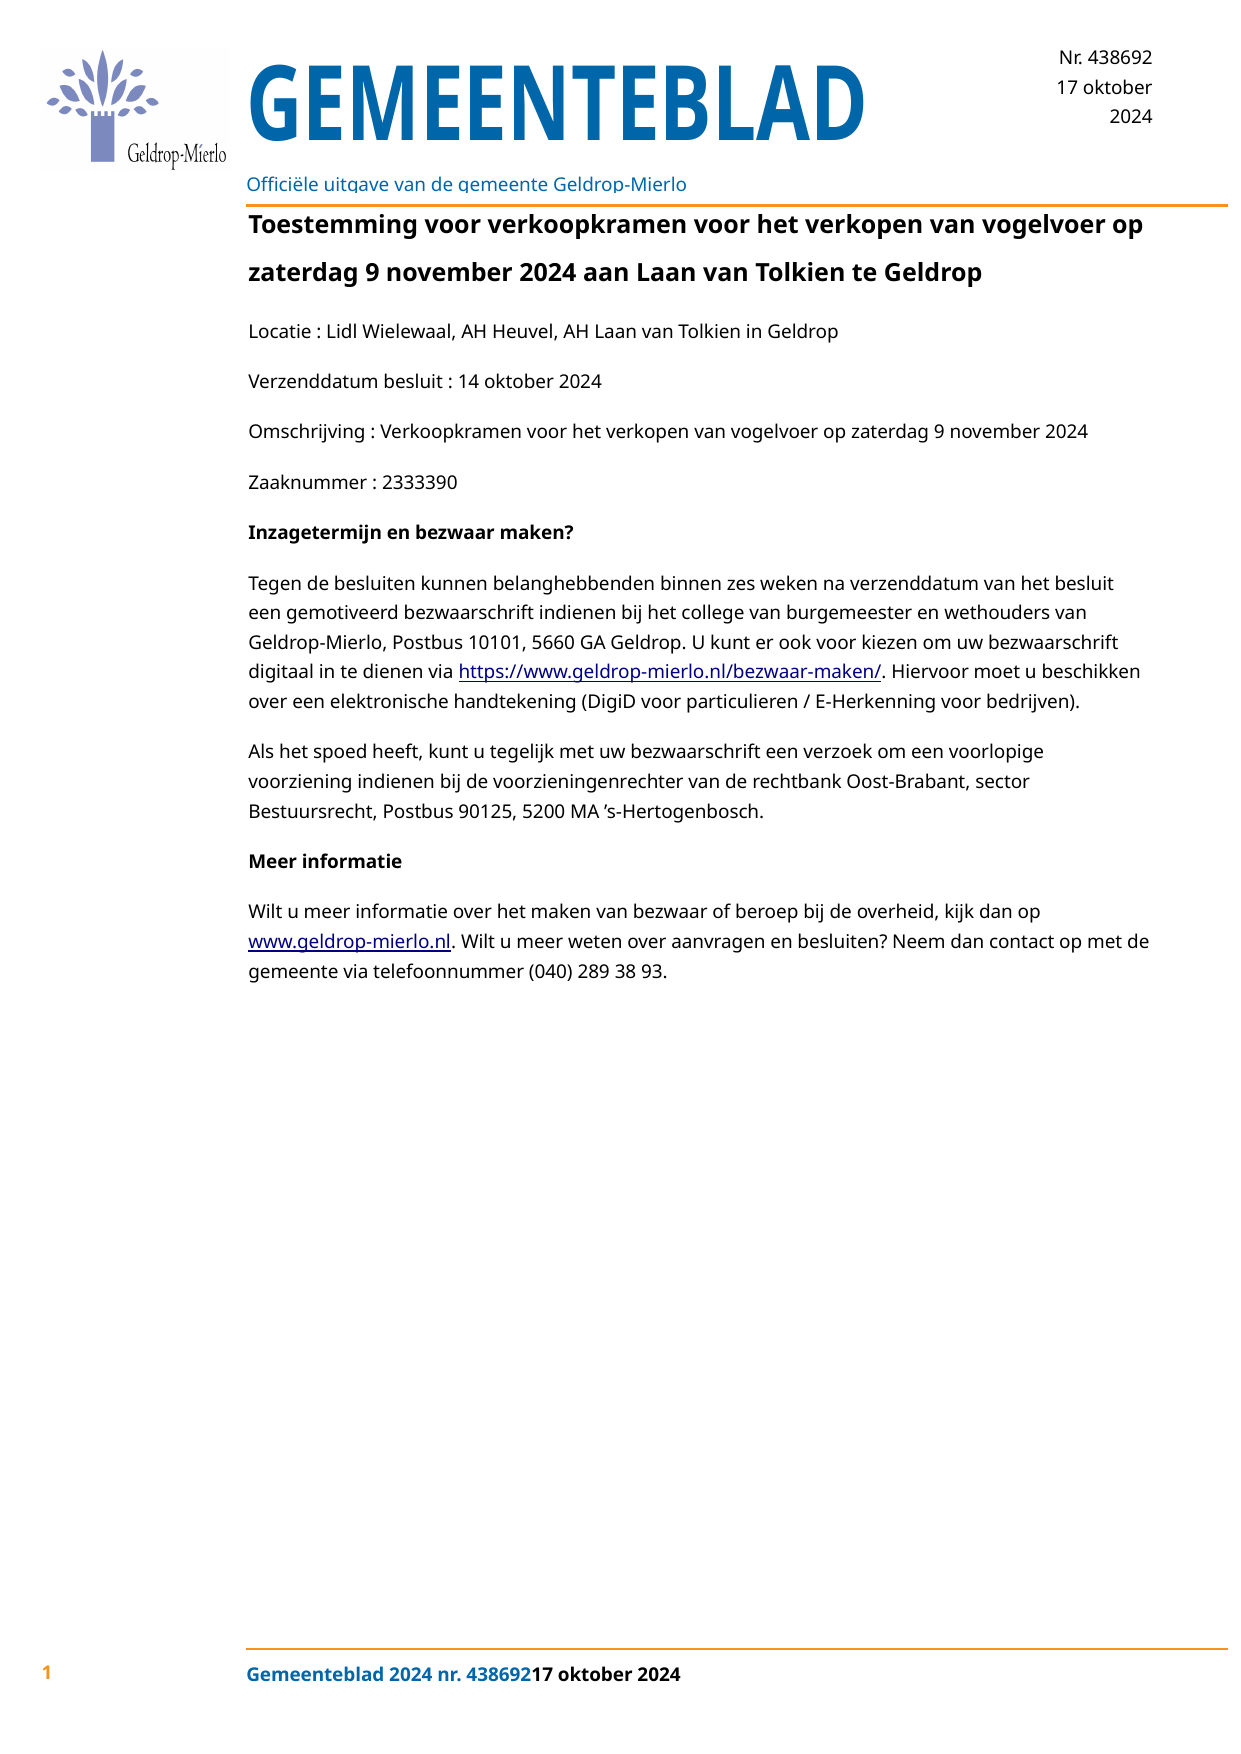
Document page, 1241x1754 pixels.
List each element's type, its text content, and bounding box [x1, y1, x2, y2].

text Zaaknummer : 2333390 [248, 469, 1152, 495]
text Inzagetermijn en bezwaar maken? [248, 519, 1152, 545]
text Tegen de besluiten kunnen belanghebbenden binnen zes weken na verzenddatum van het besluit een gemotiveerd bezwaarschrift indienen bij het college van burgemeester en wethouders van Geldrop-Mierlo, Postbus 10101, 5660 GA Geldrop. U kunt er ook voor kiezen om uw bezwaarschrift digitaal in te dienen via https://www.geldrop-mierlo.nl/bezwaar-maken/. Hiervoor moet u beschikken over een elektronische handtekening (DigiD voor particulieren / E-Herkenning voor bedrijven). [248, 570, 1152, 714]
text Meer informatie [248, 848, 1152, 874]
text Wilt u meer informatie over het maken van bezwaar of beroep bij de overheid, kijk dan op www.geldrop-mierlo.nl. Wilt u meer weten over aanvragen en besluiten? Neem dan contact op met de gemeente via telefoonnummer (040) 289 38 93. [248, 899, 1152, 984]
text Verzenddatum besluit : 14 oktober 2024 [248, 368, 1152, 394]
text Omschrijving : Verkoopkramen voor het verkopen van vogelvoer op zaterdag 9 november 2024 [248, 419, 1152, 444]
picture [41, 47, 231, 172]
text Als het spoed heeft, kunt u tegelijk met uw bezwaarschrift een verzoek om een voorlopige voorziening indienen bij de voorzieningenrechter van de rechtbank Oost-Brabant, sector Bestuursrecht, Postbus 90125, 5200 MA ’s-Hertogenbosch. [248, 739, 1152, 824]
text Locatie : Lidl Wielewaal, AH Heuvel, AH Laan van Tolkien in Geldrop [248, 318, 1152, 344]
text Toestemming voor verkoopkramen voor het verkopen van vogelvoer op zaterdag 9 november 2024 aan Laan van Tolkien te Geldrop [248, 207, 1152, 288]
